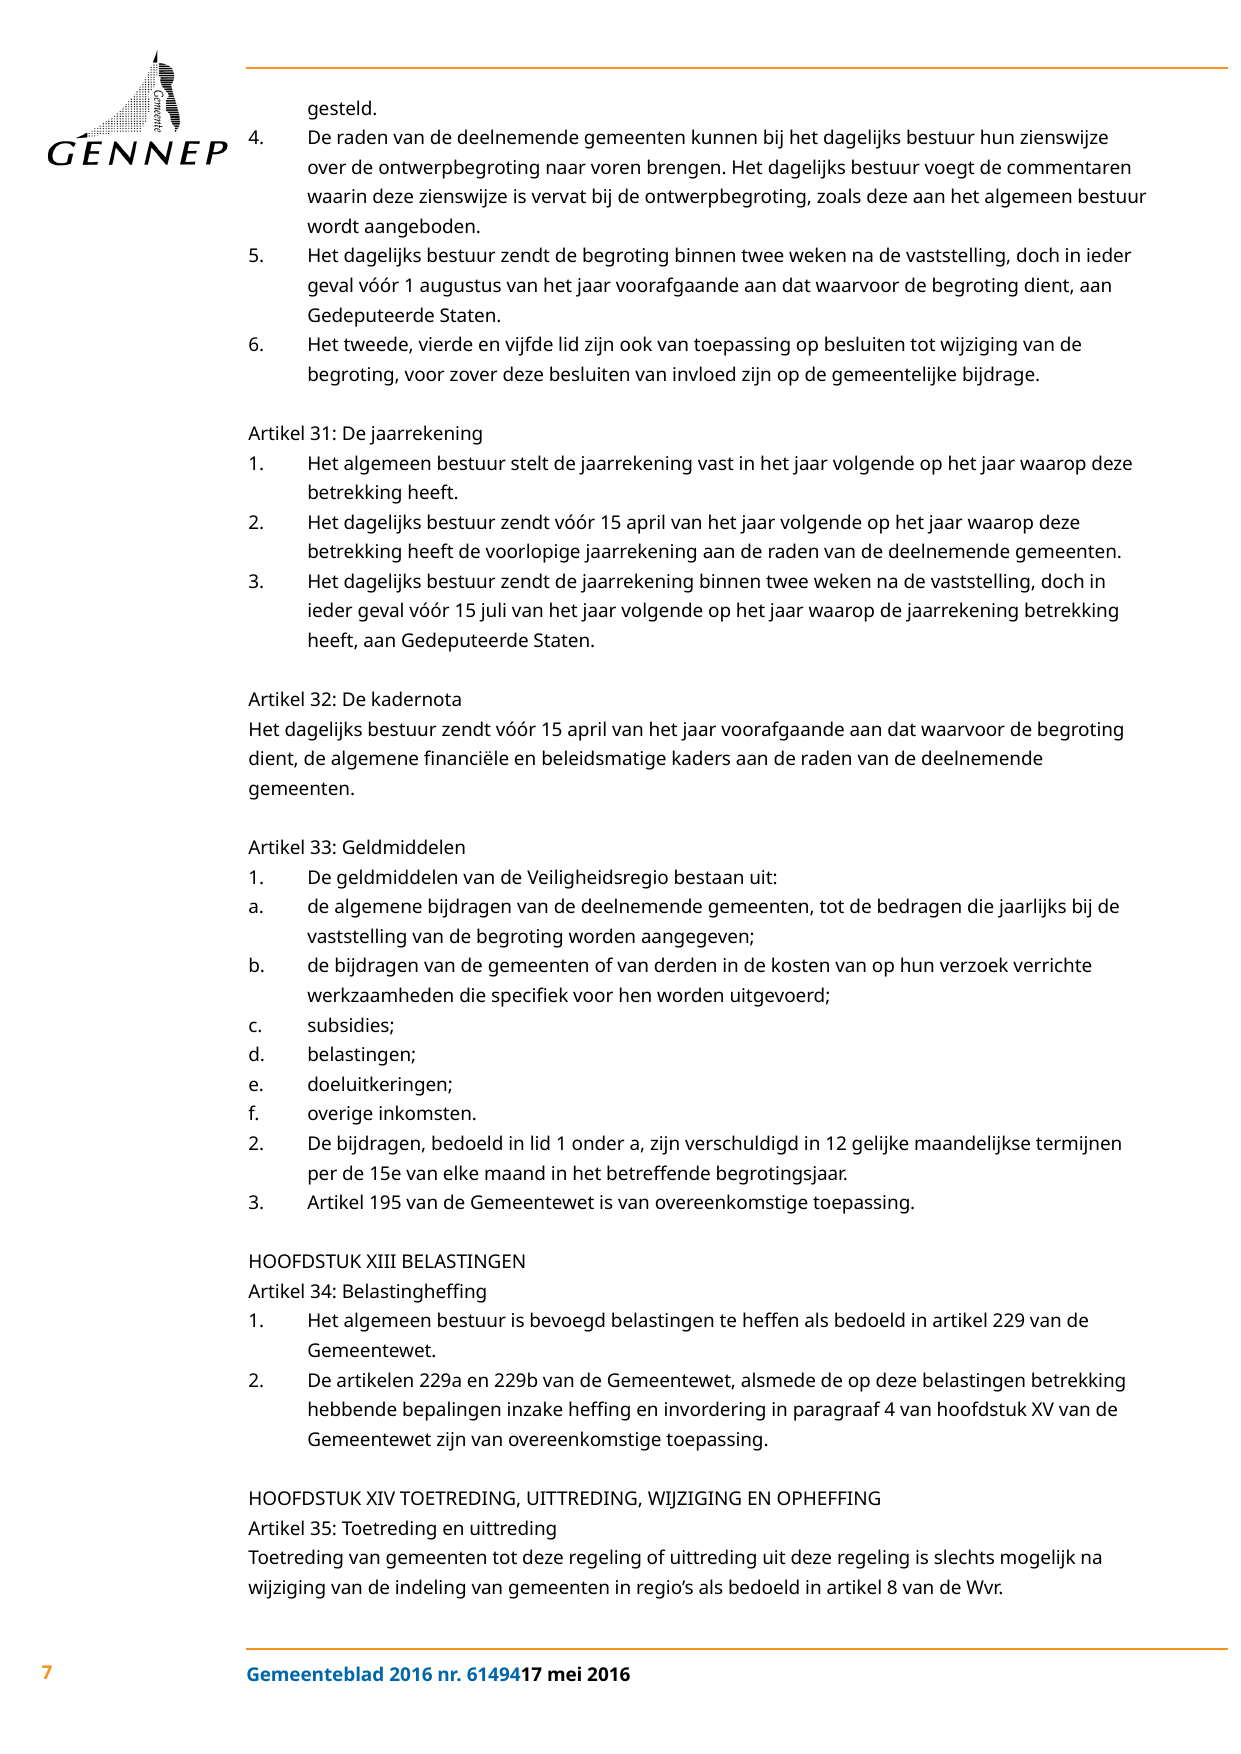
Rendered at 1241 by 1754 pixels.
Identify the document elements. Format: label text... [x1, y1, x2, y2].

list Het dagelijks bestuur zendt de begroting binnen twee weken na de vaststelling, doch in ieder geval vóór 1 augustus van het jaar voorafgaande aan dat waarvoor de begroting dient, aan Gedeputeerde Staten. [248, 243, 1152, 328]
list Het dagelijks bestuur zendt vóór 15 april van het jaar volgende op het jaar waarop deze betrekking heeft de voorlopige jaarrekening aan de raden van de deelnemende gemeenten. [248, 509, 1152, 564]
list De artikelen 229a en 229b van de Gemeentewet, alsmede de op deze belastingen betrekking hebbende bepalingen inzake heffing en invordering in paragraaf 4 van hoofdstuk XV van de Gemeentewet zijn van overeenkomstige toepassing. [248, 1367, 1152, 1452]
list De bijdragen, bedoeld in lid 1 onder a, zijn verschuldigd in 12 gelijke maandelijkse termijnen per de 15e van elke maand in het betreffende begrotingsjaar. [248, 1130, 1152, 1186]
list gesteld. [248, 95, 1152, 121]
text HOOFDSTUK XIV TOETREDING, UITTREDING, WIJZIGING EN OPHEFFING [248, 1485, 1152, 1511]
text Artikel 34: Belastingheffing [248, 1278, 1152, 1304]
list Het dagelijks bestuur zendt de jaarrekening binnen twee weken na de vaststelling, doch in ieder geval vóór 15 juli van het jaar volgende op het jaar waarop de jaarrekening betrekking heeft, aan Gedeputeerde Staten. [248, 568, 1152, 653]
text HOOFDSTUK XIII BELASTINGEN [248, 1248, 1152, 1274]
list Het algemeen bestuur is bevoegd belastingen te heffen als bedoeld in artikel 229 van de Gemeentewet. [248, 1308, 1152, 1363]
text Artikel 31: De jaarrekening [248, 420, 1152, 446]
list Artikel 195 van de Gemeentewet is van overeenkomstige toepassing. [248, 1189, 1152, 1215]
text Artikel 35: Toetreding en uittreding [248, 1515, 1152, 1541]
list subsidies; [248, 1012, 1152, 1038]
list De raden van de deelnemende gemeenten kunnen bij het dagelijks bestuur hun zienswijze over de ontwerpbegroting naar voren brengen. Het dagelijks bestuur voegt de commentaren waarin deze zienswijze is vervat bij de ontwerpbegroting, zoals deze aan het algemeen bestuur wordt aangeboden. [248, 124, 1152, 239]
list De geldmiddelen van de Veiligheidsregio bestaan uit: [248, 864, 1152, 890]
list Het algemeen bestuur stelt de jaarrekening vast in het jaar volgende op het jaar waarop deze betrekking heeft. [248, 450, 1152, 505]
text Artikel 32: De kadernota [248, 686, 1152, 712]
list Het tweede, vierde en vijfde lid zijn ook van toepassing op besluiten tot wijziging van de begroting, voor zover deze besluiten van invloed zijn op de gemeentelijke bijdrage. [248, 331, 1152, 387]
list de algemene bijdragen van de deelnemende gemeenten, tot de bedragen die jaarlijks bij de vaststelling van de begroting worden aangegeven; [248, 893, 1152, 949]
text Het dagelijks bestuur zendt vóór 15 april van het jaar voorafgaande aan dat waarvoor de begroting dient, de algemene financiële en beleidsmatige kaders aan de raden van de deelnemende gemeenten. [248, 716, 1152, 801]
list belastingen; [248, 1041, 1152, 1067]
text Toetreding van gemeenten tot deze regeling of uittreding uit deze regeling is slechts mogelijk na wijziging van de indeling van gemeenten in regio’s als bedoeld in artikel 8 van de Wvr. [248, 1544, 1152, 1600]
picture [41, 47, 231, 172]
text Artikel 33: Geldmiddelen [248, 834, 1152, 860]
list doeluitkeringen; [248, 1071, 1152, 1097]
list de bijdragen van de gemeenten of van derden in de kosten van op hun verzoek verrichte werkzaamheden die specifiek voor hen worden uitgevoerd; [248, 953, 1152, 1008]
list overige inkomsten. [248, 1101, 1152, 1126]
